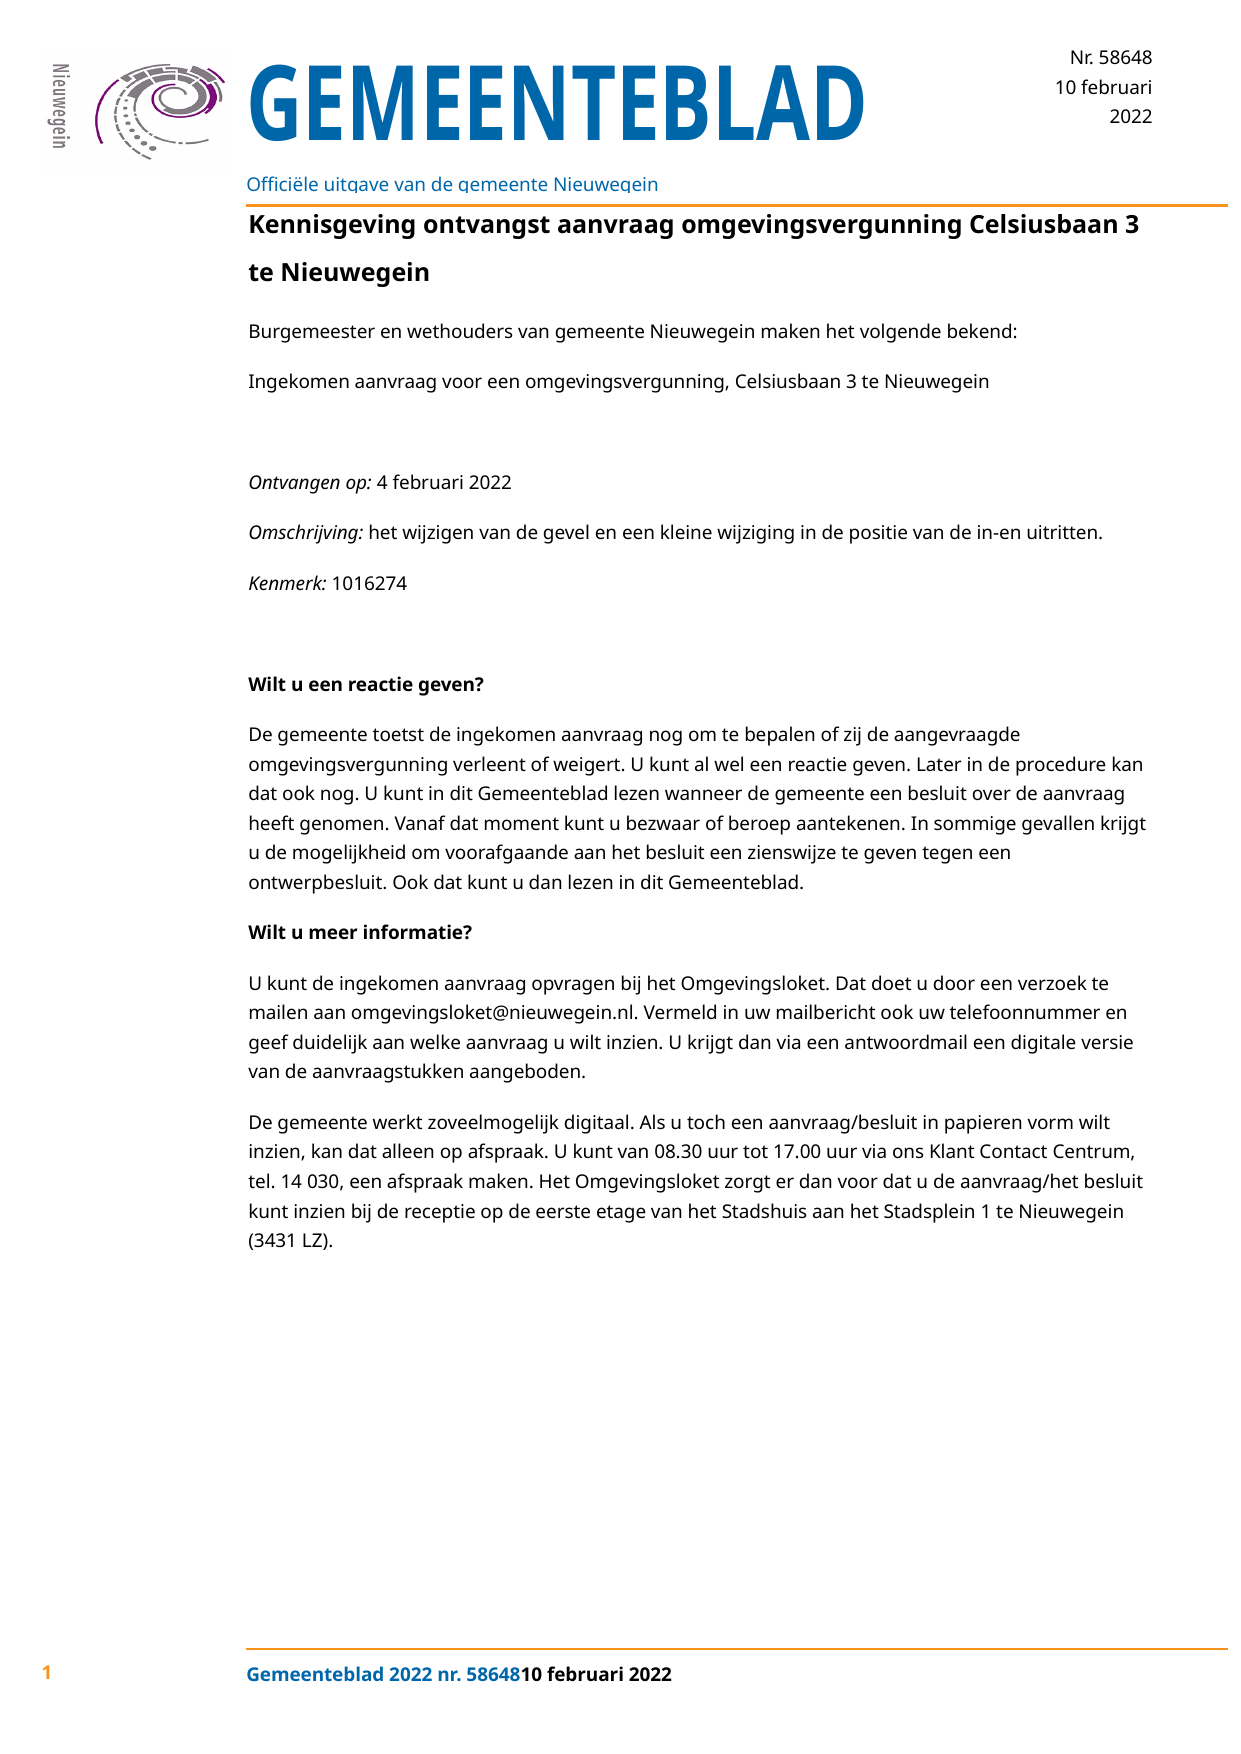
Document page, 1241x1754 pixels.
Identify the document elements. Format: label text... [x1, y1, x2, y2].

text Ontvangen op: 4 februari 2022 [248, 469, 1152, 495]
text Kennisgeving ontvangst aanvraag omgevingsvergunning Celsiusbaan 3 te Nieuwegein [248, 207, 1152, 288]
text U kunt de ingekomen aanvraag opvragen bij het Omgevingsloket. Dat doet u door een verzoek te mailen aan omgevingsloket@nieuwegein.nl. Vermeld in uw mailbericht ook uw telefoonnummer en geef duidelijk aan welke aanvraag u wilt inzien. U krijgt dan via een antwoordmail een digitale versie van de aanvraagstukken aangeboden. [248, 970, 1152, 1084]
text Wilt u meer informatie? [248, 919, 1152, 945]
text Wilt u een reactie geven? [248, 671, 1152, 697]
text De gemeente werkt zoveelmogelijk digitaal. Als u toch een aanvraag/besluit in papieren vorm wilt inzien, kan dat alleen op afspraak. U kunt van 08.30 uur tot 17.00 uur via ons Klant Contact Centrum, tel. 14 030, een afspraak maken. Het Omgevingsloket zorgt er dan voor dat u de aanvraag/het besluit kunt inzien bij de receptie op de eerste etage van het Stadshuis aan het Stadsplein 1 te Nieuwegein (3431 LZ). [248, 1109, 1152, 1253]
text De gemeente toetst de ingekomen aanvraag nog om te bepalen of zij de aangevraagde omgevingsvergunning verleent of weigert. U kunt al wel een reactie geven. Later in de procedure kan dat ook nog. U kunt in dit Gemeenteblad lezen wanneer de gemeente een besluit over de aanvraag heeft genomen. Vanaf dat moment kunt u bezwaar of beroep aantekenen. In sommige gevallen krijgt u de mogelijkheid om voorafgaande aan het besluit een zienswijze te geven tegen een ontwerpbesluit. Ook dat kunt u dan lezen in dit Gemeenteblad. [248, 721, 1152, 895]
text Kenmerk: 1016274 [248, 570, 1152, 596]
text Burgemeester en wethouders van gemeente Nieuwegein maken het volgende bekend: [248, 318, 1152, 344]
text Omschrijving: het wijzigen van de gevel en een kleine wijziging in de positie van de in-en uitritten. [248, 519, 1152, 545]
picture [41, 47, 231, 172]
text Ingekomen aanvraag voor een omgevingsvergunning, Celsiusbaan 3 te Nieuwegein [248, 368, 1152, 394]
